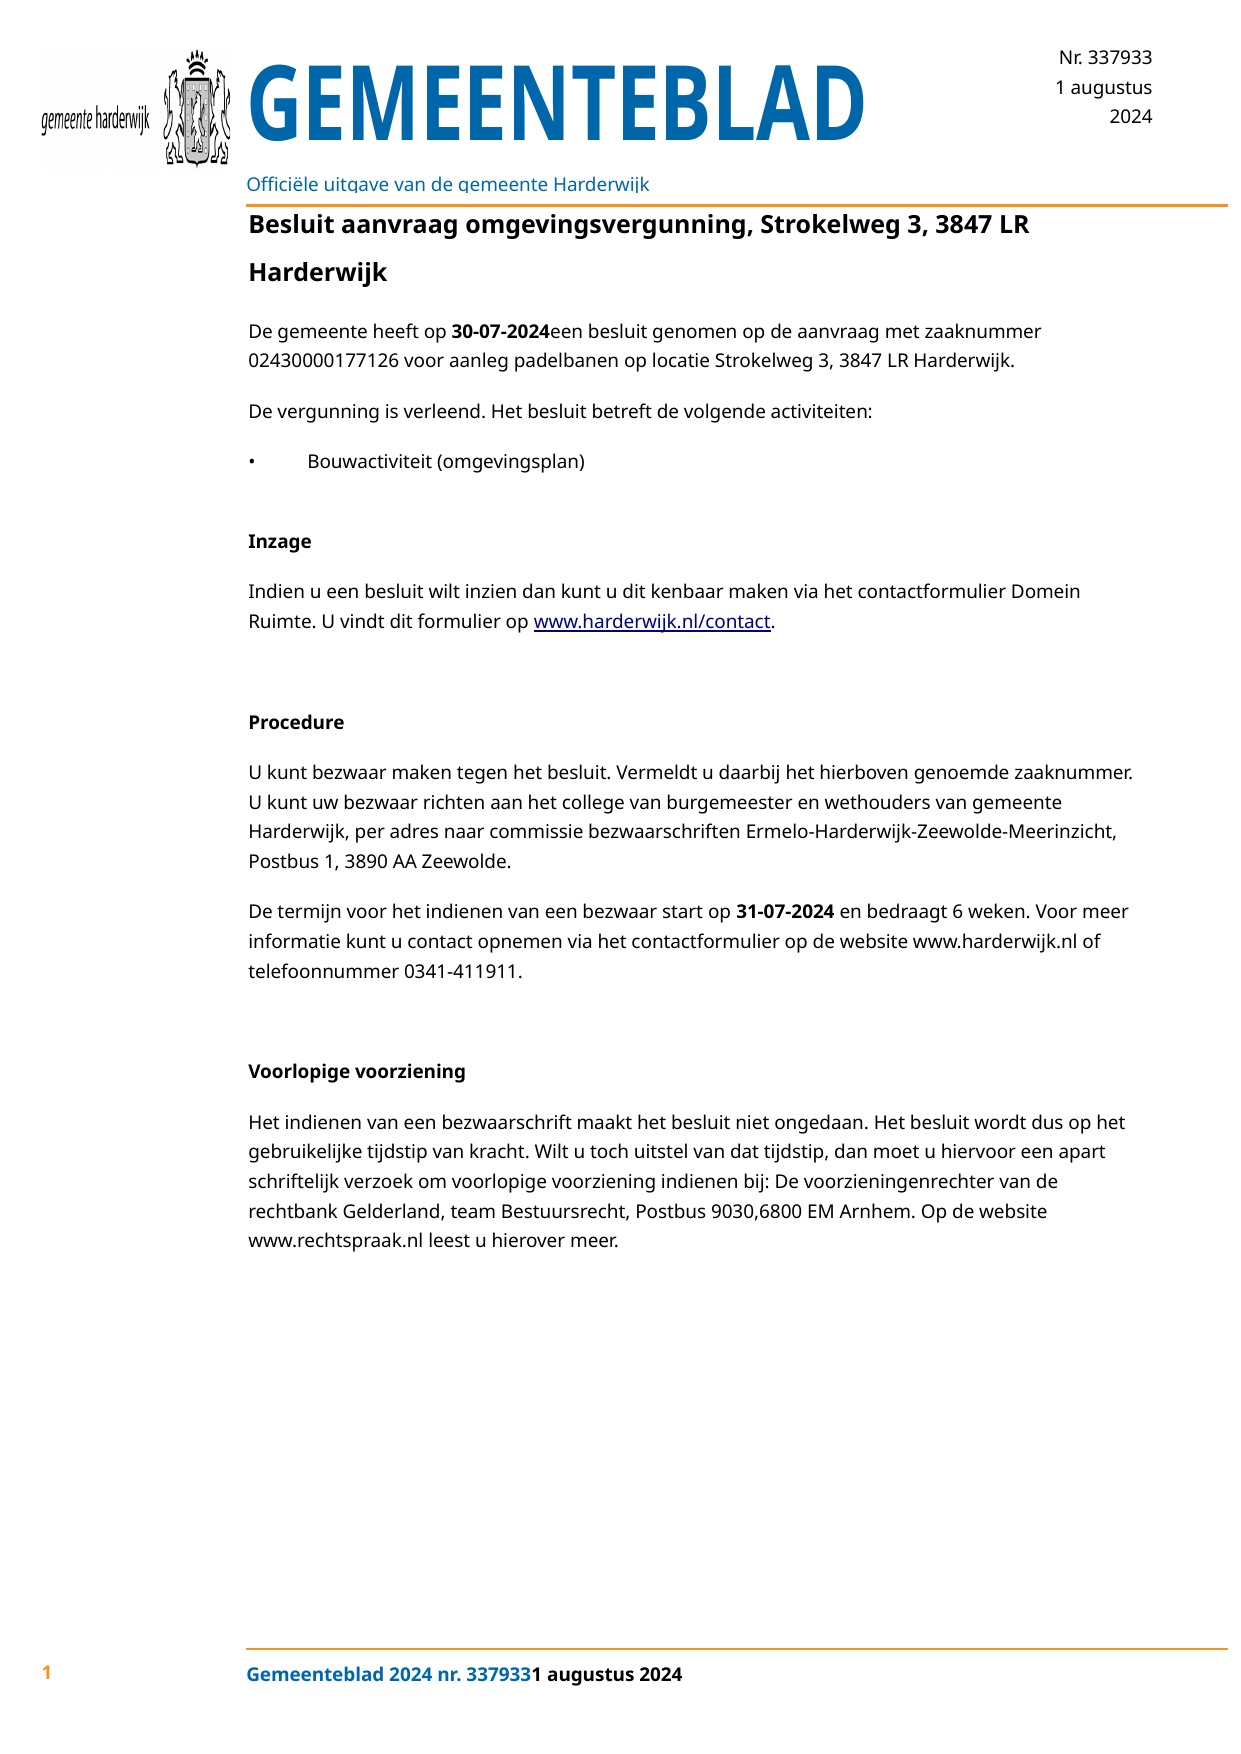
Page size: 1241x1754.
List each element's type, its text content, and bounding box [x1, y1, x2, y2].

list Bouwactiviteit (omgevingsplan) [248, 448, 1152, 474]
text De termijn voor het indienen van een bezwaar start op 31-07-2024 en bedraagt 6 weken. Voor meer informatie kunt u contact opnemen via het contactformulier op de website www.harderwijk.nl of telefoonnummer 0341-411911. [248, 899, 1152, 984]
text Indien u een besluit wilt inzien dan kunt u dit kenbaar maken via het contactformulier Domein Ruimte. U vindt dit formulier op www.harderwijk.nl/contact. [248, 579, 1152, 634]
text Voorlopige voorziening [248, 1059, 1152, 1084]
text Besluit aanvraag omgevingsvergunning, Strokelweg 3, 3847 LR Harderwijk [248, 207, 1152, 288]
text De vergunning is verleend. Het besluit betreft de volgende activiteiten: [248, 398, 1152, 424]
text De gemeente heeft op 30-07-2024een besluit genomen op de aanvraag met zaaknummer 02430000177126 voor aanleg padelbanen op locatie Strokelweg 3, 3847 LR Harderwijk. [248, 318, 1152, 373]
text Het indienen van een bezwaarschrift maakt het besluit niet ongedaan. Het besluit wordt dus op het gebruikelijke tijdstip van kracht. Wilt u toch uitstel van dat tijdstip, dan moet u hiervoor een apart schriftelijk verzoek om voorlopige voorziening indienen bij: De voorzieningenrechter van de rechtbank Gelderland, team Bestuursrecht, Postbus 9030,6800 EM Arnhem. Op de website www.rechtspraak.nl leest u hierover meer. [248, 1109, 1152, 1253]
picture [41, 47, 231, 172]
text Procedure [248, 709, 1152, 735]
text U kunt bezwaar maken tegen het besluit. Vermeldt u daarbij het hierboven genoemde zaaknummer. U kunt uw bezwaar richten aan het college van burgemeester en wethouders van gemeente Harderwijk, per adres naar commissie bezwaarschriften Ermelo-Harderwijk-Zeewolde-Meerinzicht, Postbus 1, 3890 AA Zeewolde. [248, 759, 1152, 874]
text Inzage [248, 528, 1152, 554]
